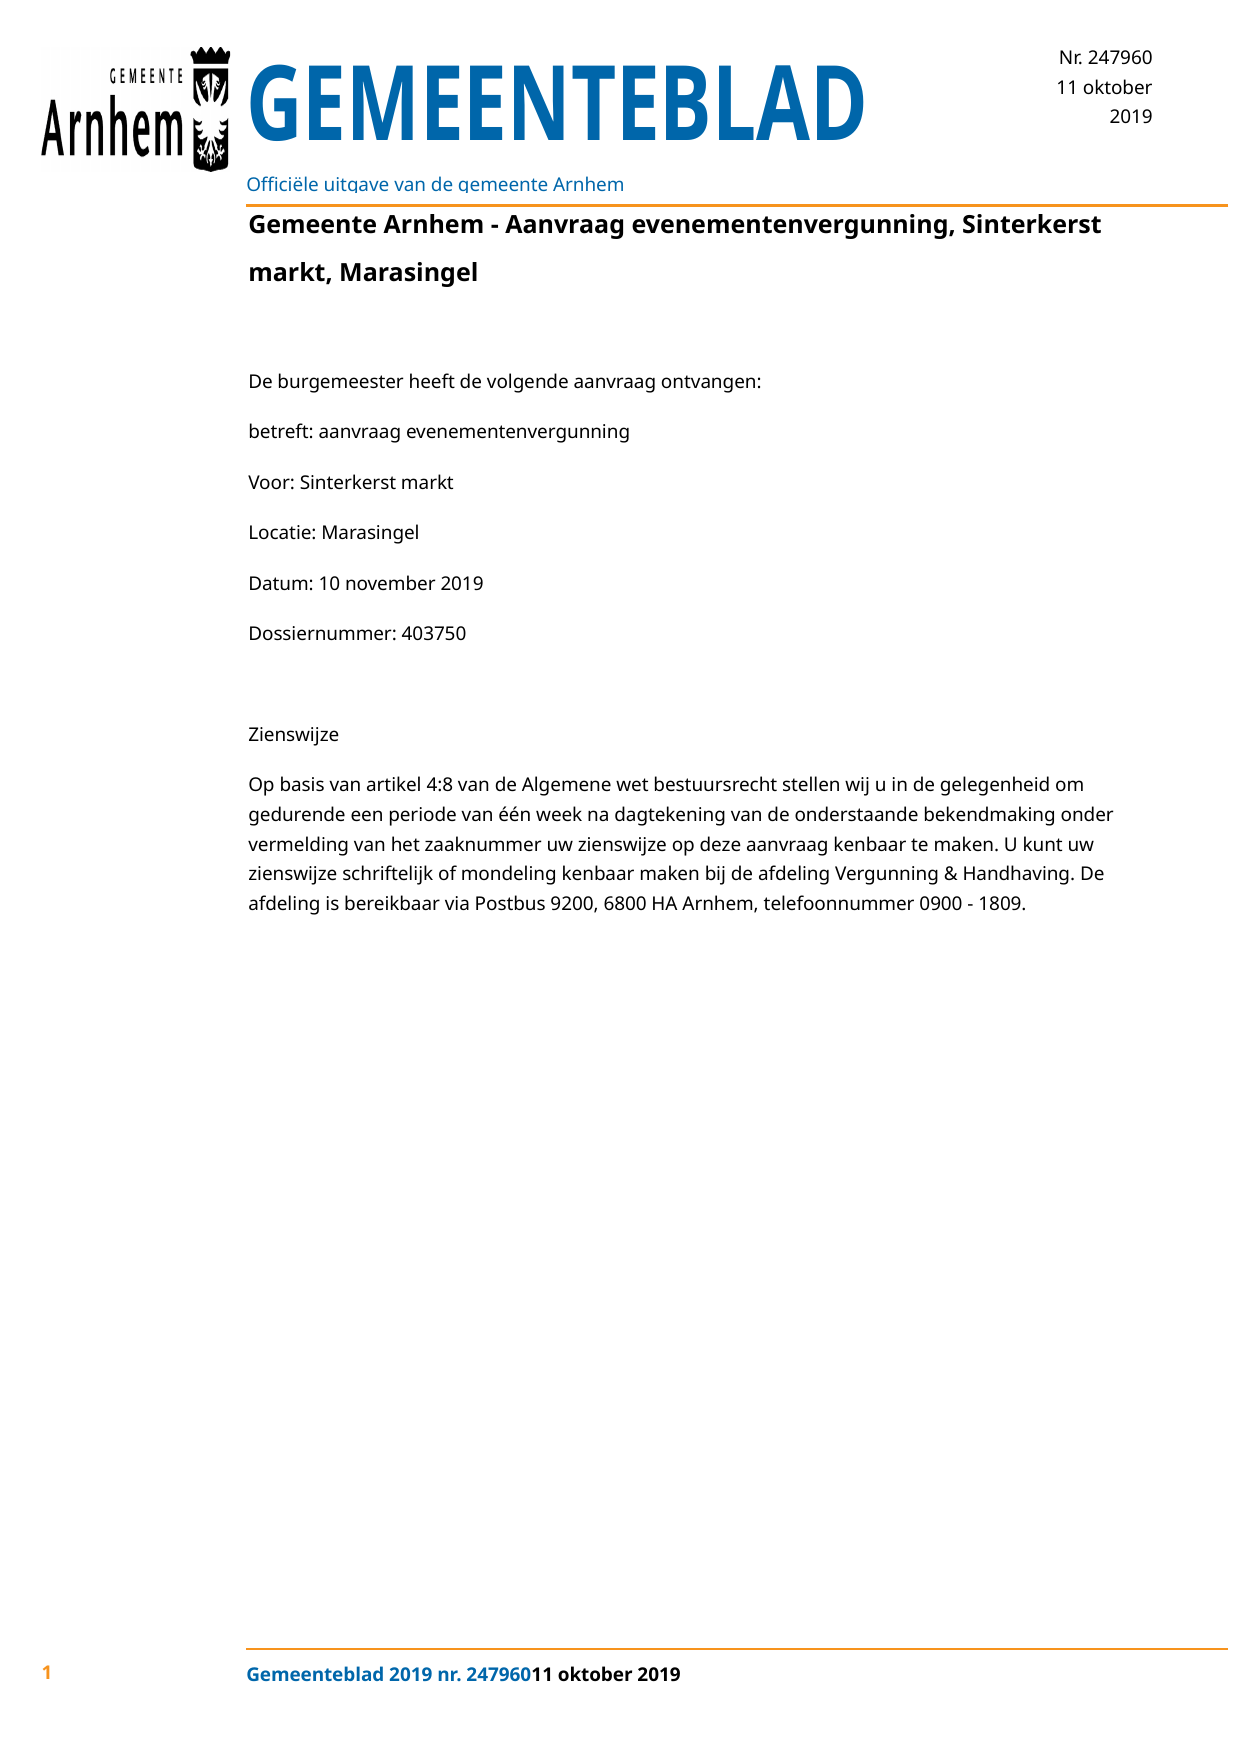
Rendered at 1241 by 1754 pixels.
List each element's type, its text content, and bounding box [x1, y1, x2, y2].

text Zienswijze [248, 721, 1152, 747]
text betreft: aanvraag evenementenvergunning [248, 419, 1152, 444]
text De burgemeester heeft de volgende aanvraag ontvangen: [248, 368, 1152, 394]
text Locatie: Marasingel [248, 519, 1152, 545]
text Datum: 10 november 2019 [248, 570, 1152, 596]
text Op basis van artikel 4:8 van de Algemene wet bestuursrecht stellen wij u in de gelegenheid om gedurende een periode van één week na dagtekening van de onderstaande bekendmaking onder vermelding van het zaaknummer uw zienswijze op deze aanvraag kenbaar te maken. U kunt uw zienswijze schriftelijk of mondeling kenbaar maken bij de afdeling Vergunning & Handhaving. De afdeling is bereikbaar via Postbus 9200, 6800 HA Arnhem, telefoonnummer 0900 - 1809. [248, 772, 1152, 916]
text Dossiernummer: 403750 [248, 620, 1152, 646]
text Voor: Sinterkerst markt [248, 469, 1152, 495]
picture [41, 47, 231, 172]
text Gemeente Arnhem - Aanvraag evenementenvergunning, Sinterkerst markt, Marasingel [248, 207, 1152, 288]
